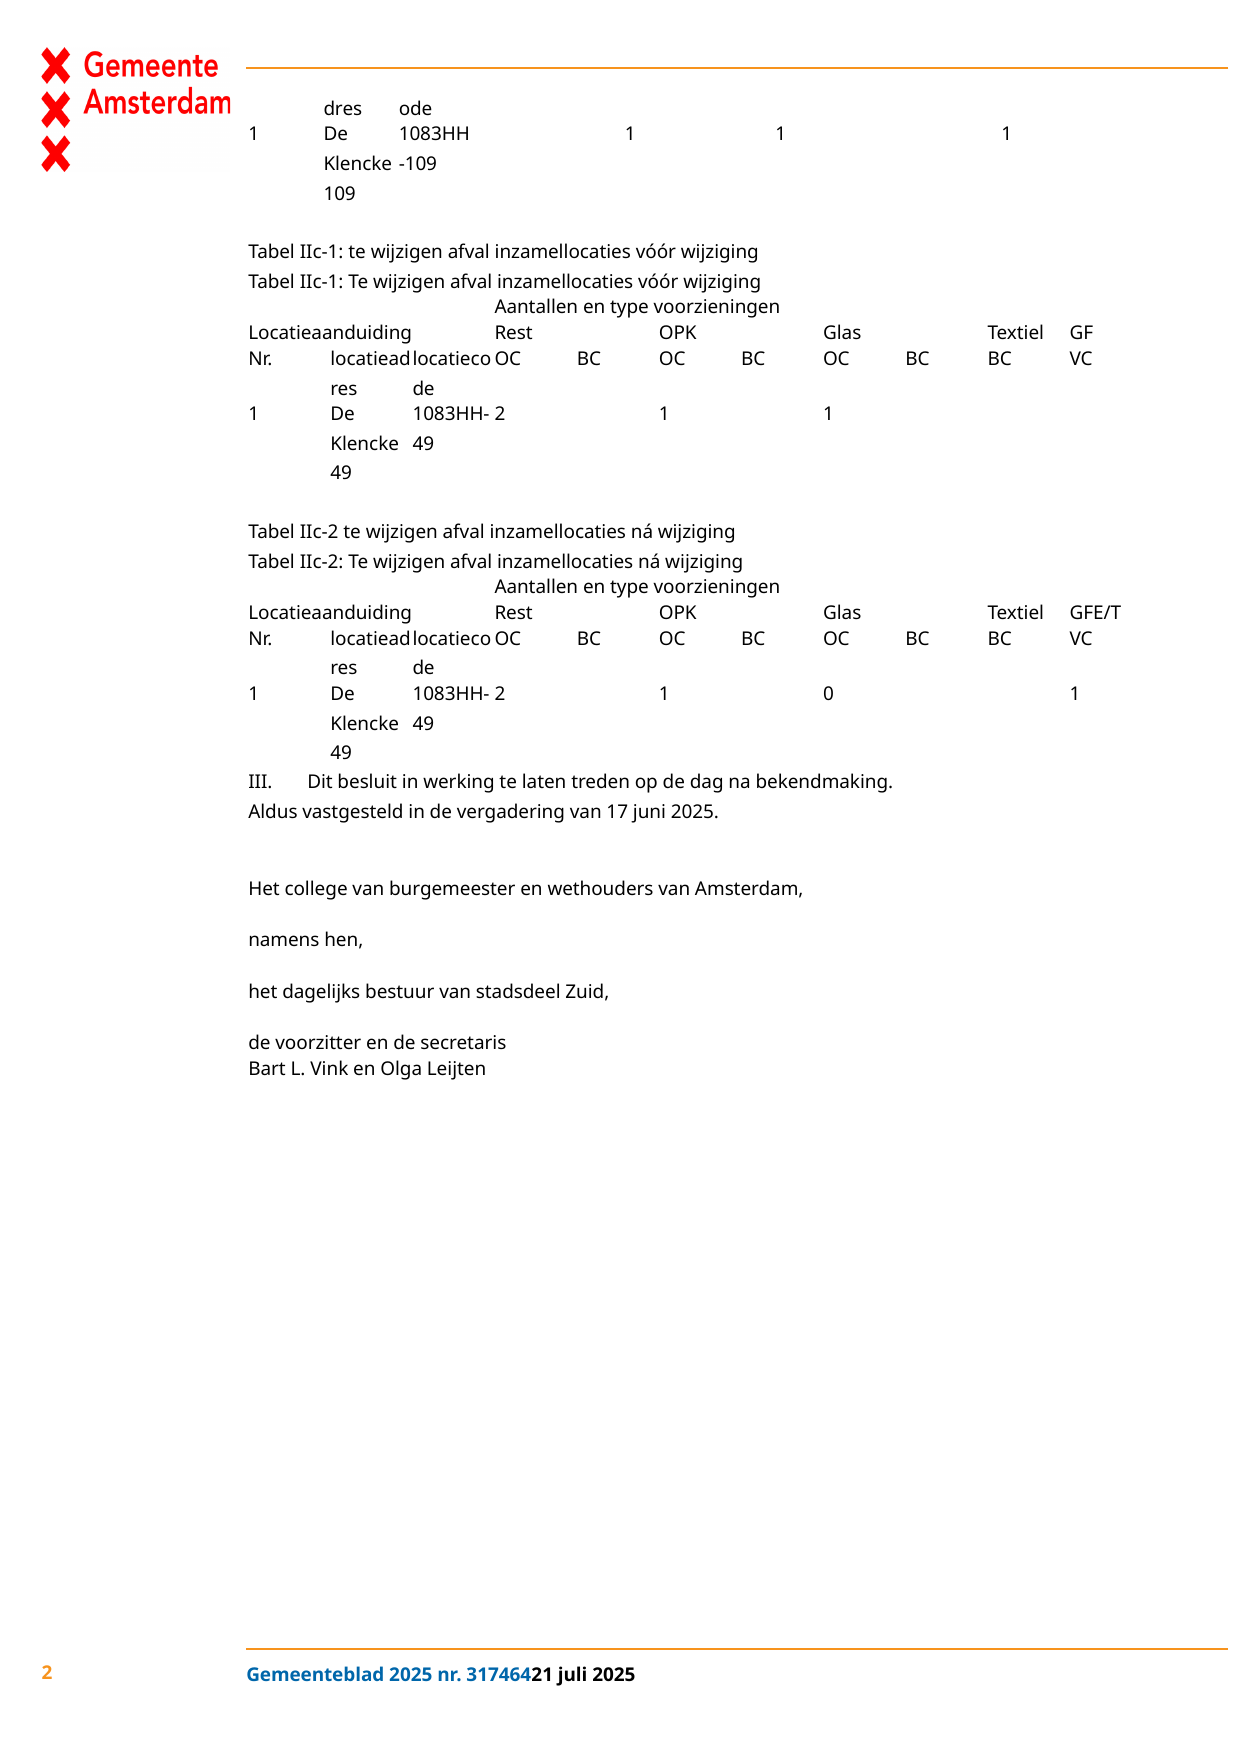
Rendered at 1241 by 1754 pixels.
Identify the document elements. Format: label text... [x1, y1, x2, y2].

table_cell OPK [659, 319, 823, 345]
text de voorzitter en de secretaris [248, 1029, 1152, 1055]
table_cell [1069, 400, 1152, 485]
table_cell [1076, 121, 1152, 205]
table_cell [577, 400, 659, 485]
table_cell Aantallen en type voorzieningen [494, 294, 1152, 319]
table_cell BC [987, 625, 1069, 680]
text Aldus vastgesteld in de vergadering van 17 juni 2025. [248, 798, 1152, 824]
table_cell GF [1069, 319, 1152, 345]
table_cell [905, 400, 987, 485]
table_cell De Klencke 49 [330, 400, 412, 485]
table_header Tabel IIc-2: Te wijzigen afval inzamellocaties ná wijziging [248, 548, 1152, 573]
table_cell OC [494, 625, 577, 680]
table_cell Locatieaanduiding [248, 319, 494, 345]
table_cell 1 [625, 121, 700, 205]
text Tabel IIc-1: te wijzigen afval inzamellocaties vóór wijziging [248, 238, 1152, 264]
text Tabel IIc-2 te wijzigen afval inzamellocaties ná wijziging [248, 518, 1152, 544]
table_cell [474, 121, 549, 205]
table_cell [330, 574, 412, 599]
table_cell [248, 294, 330, 319]
table_cell 1083HH-49 [412, 680, 494, 765]
table_cell OC [659, 625, 741, 680]
table_cell 2 [494, 680, 577, 765]
text het dagelijks bestuur van stadsdeel Zuid, [248, 978, 1152, 1004]
table_cell OC [494, 345, 577, 400]
table_cell GFE/T [1069, 599, 1152, 625]
table_cell [741, 680, 823, 765]
table_cell [248, 95, 323, 121]
picture [41, 47, 231, 172]
table_cell [987, 680, 1069, 765]
table_cell [412, 574, 494, 599]
table_cell [474, 95, 549, 121]
table_cell Nr. [248, 625, 330, 680]
table_cell [926, 95, 1001, 121]
text namens hen, [248, 927, 1152, 952]
table_cell 1 [1001, 121, 1076, 205]
table_cell BC [905, 345, 987, 400]
table_cell dres [323, 95, 398, 121]
table_cell [850, 95, 926, 121]
table_cell [700, 121, 775, 205]
table_cell [248, 574, 330, 599]
table_cell 1 [659, 680, 741, 765]
table_cell 1 [823, 400, 905, 485]
table_cell BC [741, 625, 823, 680]
table_cell [549, 121, 624, 205]
table_cell BC [577, 625, 659, 680]
table_cell [1076, 95, 1152, 121]
table_cell Textiel [987, 599, 1069, 625]
table_cell [625, 95, 700, 121]
table_cell 2 [494, 400, 577, 485]
table_cell OPK [659, 599, 823, 625]
table_cell Locatieaanduiding [248, 599, 494, 625]
table_cell 0 [823, 680, 905, 765]
table_cell [926, 121, 1001, 205]
table_cell 1 [248, 400, 330, 485]
table_cell [549, 95, 624, 121]
table_cell 1083HH-49 [412, 400, 494, 485]
table_cell 1 [1069, 680, 1152, 765]
table_cell Nr. [248, 345, 330, 400]
table_cell [850, 121, 926, 205]
table_cell [577, 680, 659, 765]
table_cell De Klencke 49 [330, 680, 412, 765]
table_cell Glas [823, 599, 987, 625]
table_cell Glas [823, 319, 987, 345]
table_cell [987, 400, 1069, 485]
table_cell BC [577, 345, 659, 400]
table_cell Rest [494, 599, 659, 625]
table_cell OC [823, 345, 905, 400]
table_cell De Klencke 109 [323, 121, 398, 205]
table_cell 1 [775, 121, 850, 205]
table_cell 1 [659, 400, 741, 485]
table_cell BC [905, 625, 987, 680]
text Bart L. Vink en Olga Leijten [248, 1055, 1152, 1081]
table_cell BC [987, 345, 1069, 400]
list Dit besluit in werking te laten treden op de dag na bekendmaking. [248, 768, 1152, 794]
table_cell VC [1069, 345, 1152, 400]
table_cell [775, 95, 850, 121]
table_cell 1 [248, 680, 330, 765]
table_cell VC [1069, 625, 1152, 680]
table_cell OC [823, 625, 905, 680]
table_cell [700, 95, 775, 121]
table_cell [1001, 95, 1076, 121]
table_cell 1 [248, 121, 323, 205]
table_cell Textiel [987, 319, 1069, 345]
table_cell locatiecode [412, 345, 494, 400]
table_cell [905, 680, 987, 765]
table_header Tabel IIc-1: Te wijzigen afval inzamellocaties vóór wijziging [248, 268, 1152, 294]
table_cell BC [741, 345, 823, 400]
table_cell [330, 294, 412, 319]
table_cell locatieadres [330, 345, 412, 400]
table_cell [412, 294, 494, 319]
table_cell Aantallen en type voorzieningen [494, 574, 1152, 599]
table_cell Rest [494, 319, 659, 345]
table_cell locatieadres [330, 625, 412, 680]
table_cell [741, 400, 823, 485]
table_cell 1083HH-109 [399, 121, 474, 205]
table_cell locatiecode [412, 625, 494, 680]
table_cell OC [659, 345, 741, 400]
text Het college van burgemeester en wethouders van Amsterdam, [248, 875, 1152, 901]
table_cell ode [399, 95, 474, 121]
